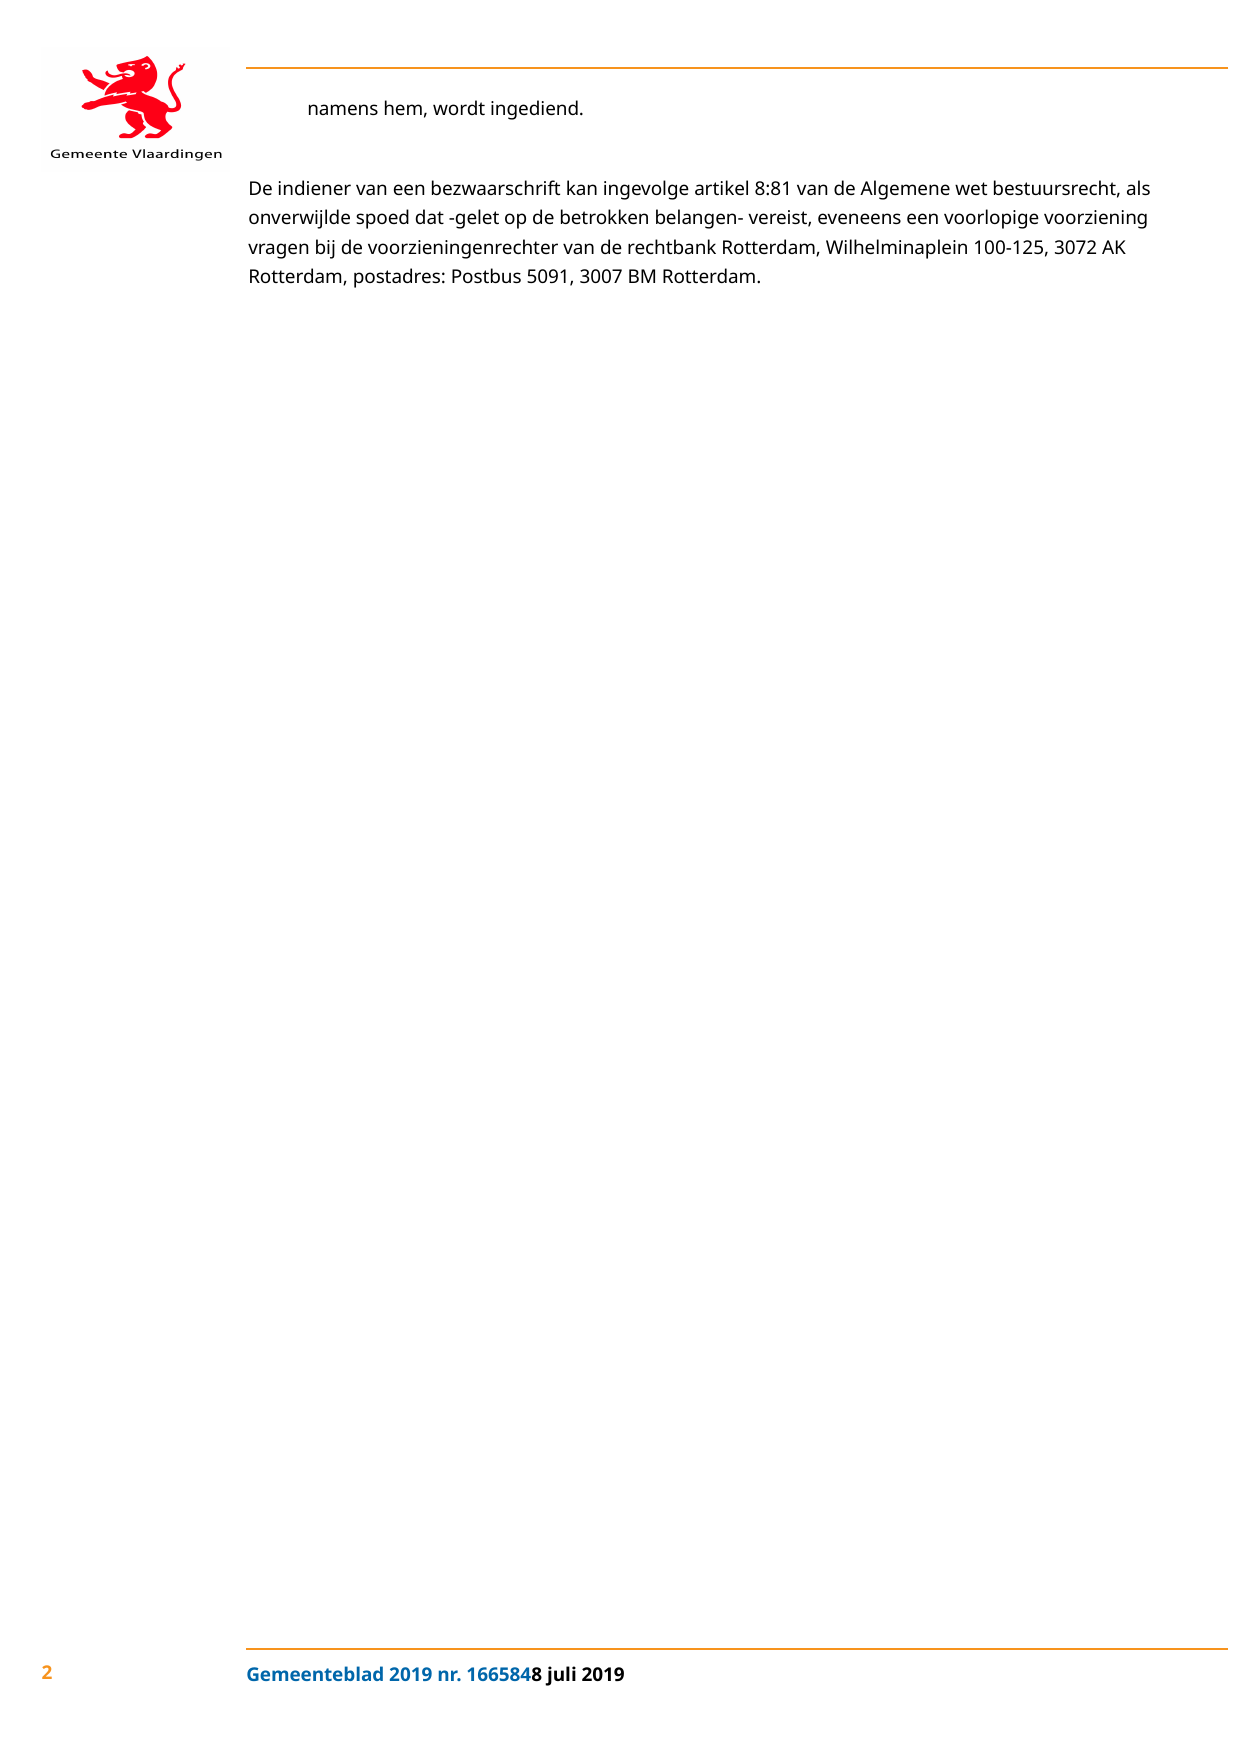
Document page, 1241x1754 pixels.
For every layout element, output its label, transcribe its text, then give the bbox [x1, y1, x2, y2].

text De indiener van een bezwaarschrift kan ingevolge artikel 8:81 van de Algemene wet bestuursrecht, als onverwijlde spoed dat -gelet op de betrokken belangen- vereist, eveneens een voorlopige voorziening vragen bij de voorzieningenrechter van de rechtbank Rotterdam, Wilhelminaplein 100-125, 3072 AK Rotterdam, postadres: Postbus 5091, 3007 BM Rotterdam. [248, 175, 1152, 289]
picture [41, 47, 231, 172]
list namens hem, wordt ingediend. [248, 95, 1152, 121]
